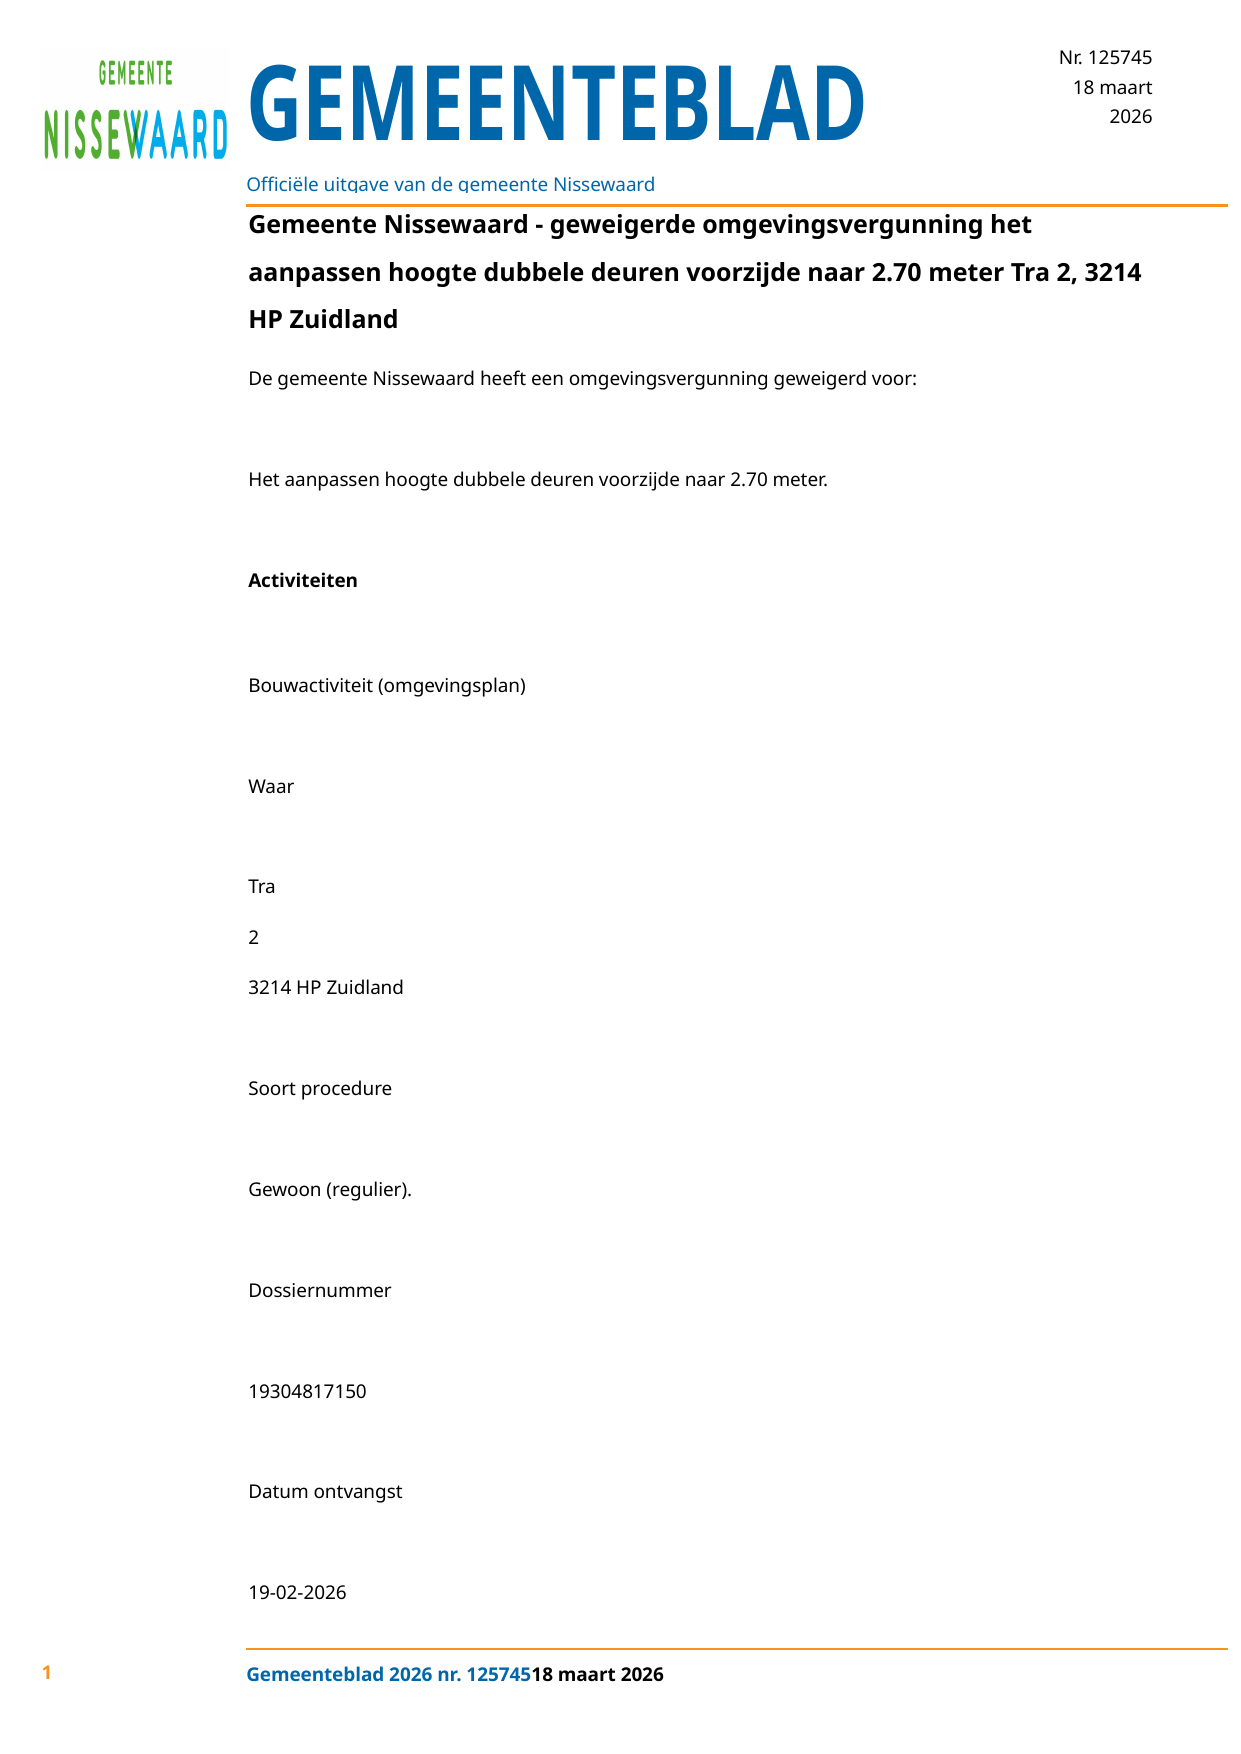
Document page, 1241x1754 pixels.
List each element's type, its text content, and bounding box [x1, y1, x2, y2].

text Activiteiten [248, 567, 1152, 593]
text ﻿ [248, 618, 1152, 647]
text Tra [248, 874, 1152, 899]
text Bouwactiviteit (omgevingsplan) [248, 672, 1152, 698]
text De gemeente Nissewaard heeft een omgevingsvergunning geweigerd voor: [248, 366, 1152, 391]
text 2 [248, 924, 1152, 950]
text 19-02-2026 [248, 1579, 1152, 1605]
picture [41, 47, 231, 172]
text Dossiernummer [248, 1277, 1152, 1303]
text 3214 HP Zuidland [248, 974, 1152, 1000]
text Soort procedure [248, 1075, 1152, 1101]
text 19304817150 [248, 1378, 1152, 1403]
text Datum ontvangst [248, 1479, 1152, 1504]
text Gewoon (regulier). [248, 1176, 1152, 1202]
text Gemeente Nissewaard - geweigerde omgevingsvergunning het aanpassen hoogte dubbele deuren voorzijde naar 2.70 meter Tra 2, 3214 HP Zuidland [248, 207, 1152, 336]
text Het aanpassen hoogte dubbele deuren voorzijde naar 2.70 meter. [248, 466, 1152, 492]
text Waar [248, 773, 1152, 798]
